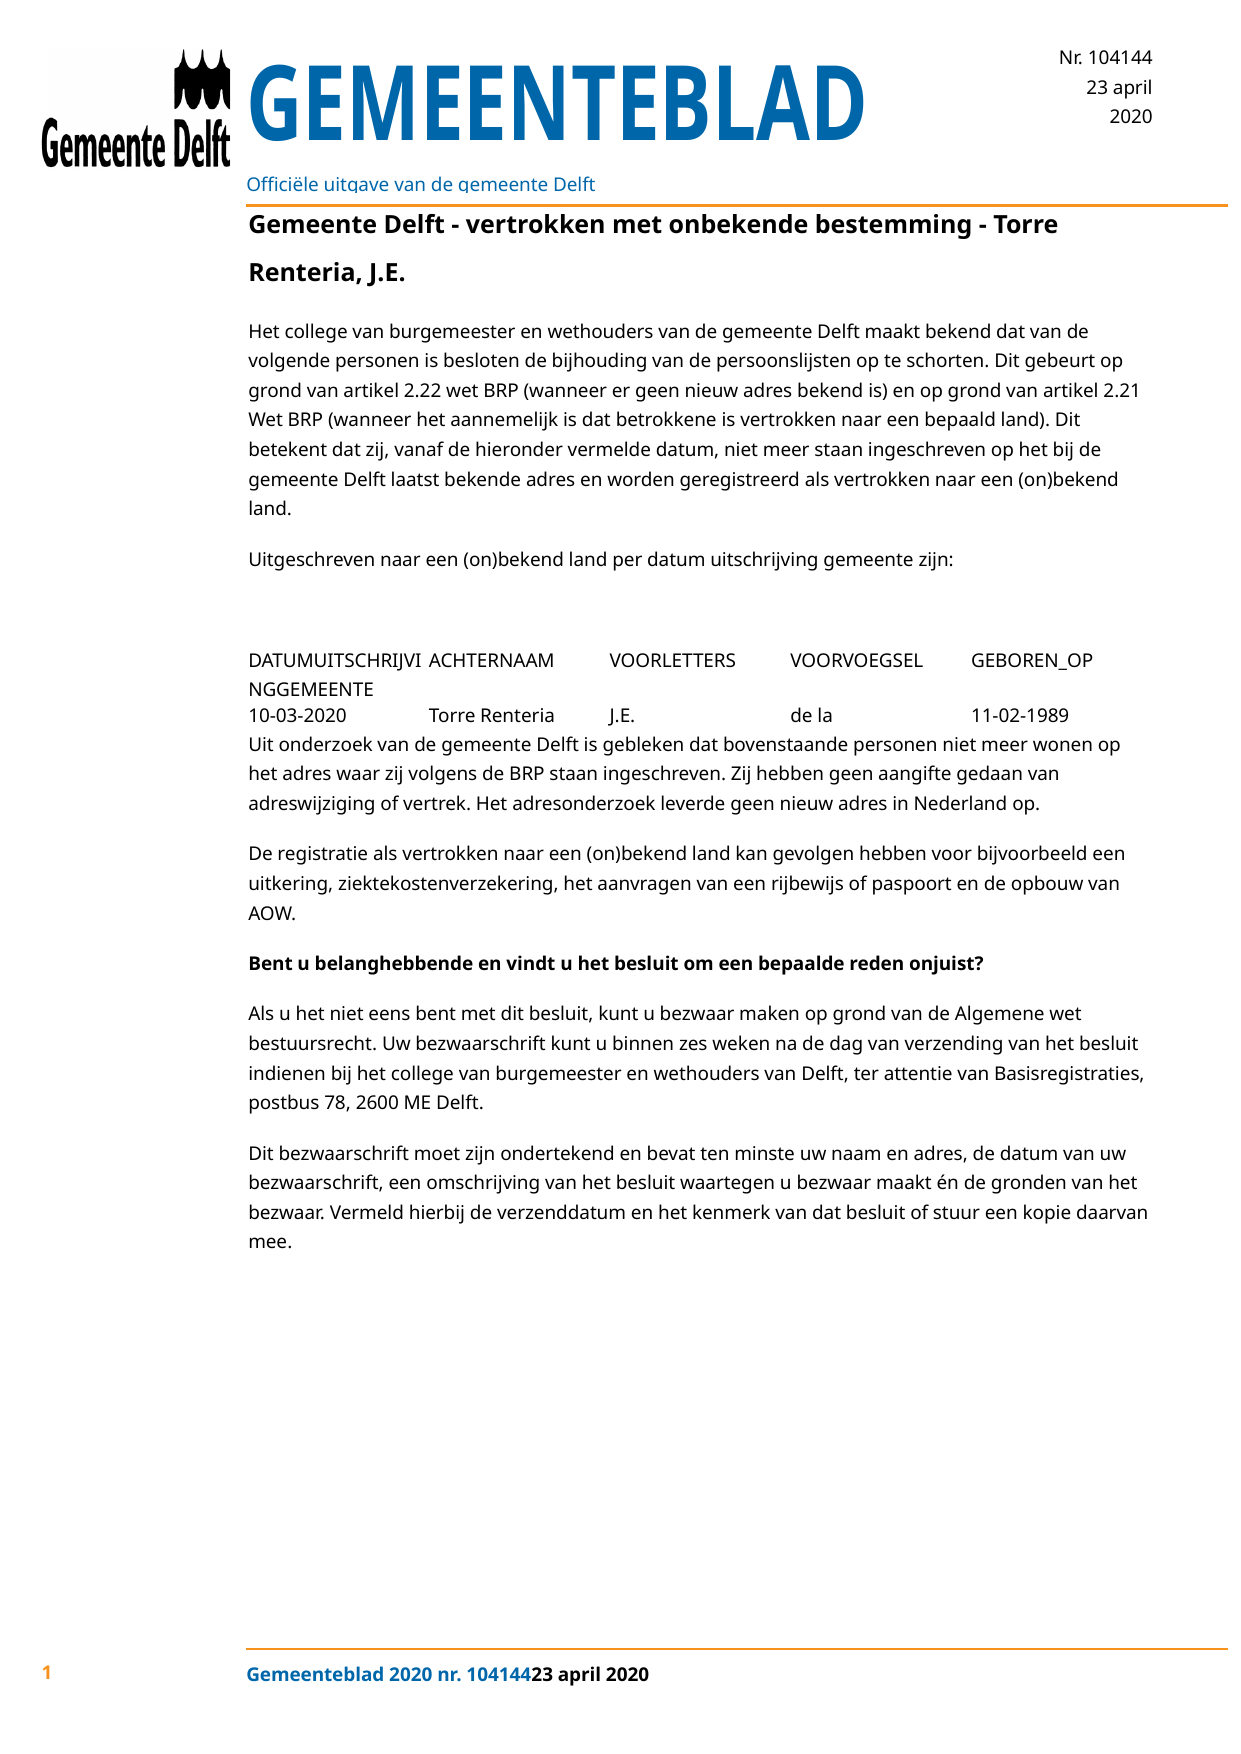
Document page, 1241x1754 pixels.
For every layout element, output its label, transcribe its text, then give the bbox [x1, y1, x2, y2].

text Dit bezwaarschrift moet zijn ondertekend en bevat ten minste uw naam en adres, de datum van uw bezwaarschrift, een omschrijving van het besluit waartegen u bezwaar maakt én de gronden van het bezwaar. Vermeld hierbij de verzenddatum en het kenmerk van dat besluit of stuur een kopie daarvan mee. [248, 1140, 1152, 1254]
table_header DATUMUITSCHRIJVINGGEMEENTE [248, 647, 429, 702]
text Uit onderzoek van de gemeente Delft is gebleken dat bovenstaande personen niet meer wonen op het adres waar zij volgens de BRP staan ingeschreven. Zij hebben geen aangifte gedaan van adreswijziging of vertrek. Het adresonderzoek leverde geen nieuw adres in Nederland op. [248, 731, 1152, 816]
text De registratie als vertrokken naar een (on)bekend land kan gevolgen hebben voor bijvoorbeeld een uitkering, ziektekostenverzekering, het aanvragen van een rijbewijs of paspoort en de opbouw van AOW. [248, 841, 1152, 926]
text Bent u belanghebbende en vindt u het besluit om een bepaalde reden onjuist? [248, 950, 1152, 976]
table_header GEBOREN_OP [971, 647, 1152, 702]
table_header VOORLETTERS [609, 647, 790, 702]
table_header VOORVOEGSEL [790, 647, 971, 702]
table_cell 11-02-1989 [971, 702, 1152, 728]
table_cell Torre Renteria [429, 702, 609, 728]
text Het college van burgemeester en wethouders van de gemeente Delft maakt bekend dat van de volgende personen is besloten de bijhouding van de persoonslijsten op te schorten. Dit gebeurt op grond van artikel 2.22 wet BRP (wanneer er geen nieuw adres bekend is) en op grond van artikel 2.21 Wet BRP (wanneer het aannemelijk is dat betrokkene is vertrokken naar een bepaald land). Dit betekent dat zij, vanaf de hieronder vermelde datum, niet meer staan ingeschreven op het bij de gemeente Delft laatst bekende adres en worden geregistreerd als vertrokken naar een (on)bekend land. [248, 318, 1152, 521]
text Gemeente Delft - vertrokken met onbekende bestemming - Torre Renteria, J.E. [248, 207, 1152, 288]
text Uitgeschreven naar een (on)bekend land per datum uitschrijving gemeente zijn: [248, 546, 1152, 572]
text Als u het niet eens bent met dit besluit, kunt u bezwaar maken op grond van de Algemene wet bestuursrecht. Uw bezwaarschrift kunt u binnen zes weken na de dag van verzending van het besluit indienen bij het college van burgemeester en wethouders van Delft, ter attentie van Basisregistraties, postbus 78, 2600 ME Delft. [248, 1001, 1152, 1115]
picture [41, 47, 231, 172]
table_header ACHTERNAAM [429, 647, 609, 702]
table_cell 10-03-2020 [248, 702, 429, 728]
table_cell de la [790, 702, 971, 728]
table_cell J.E. [609, 702, 790, 728]
